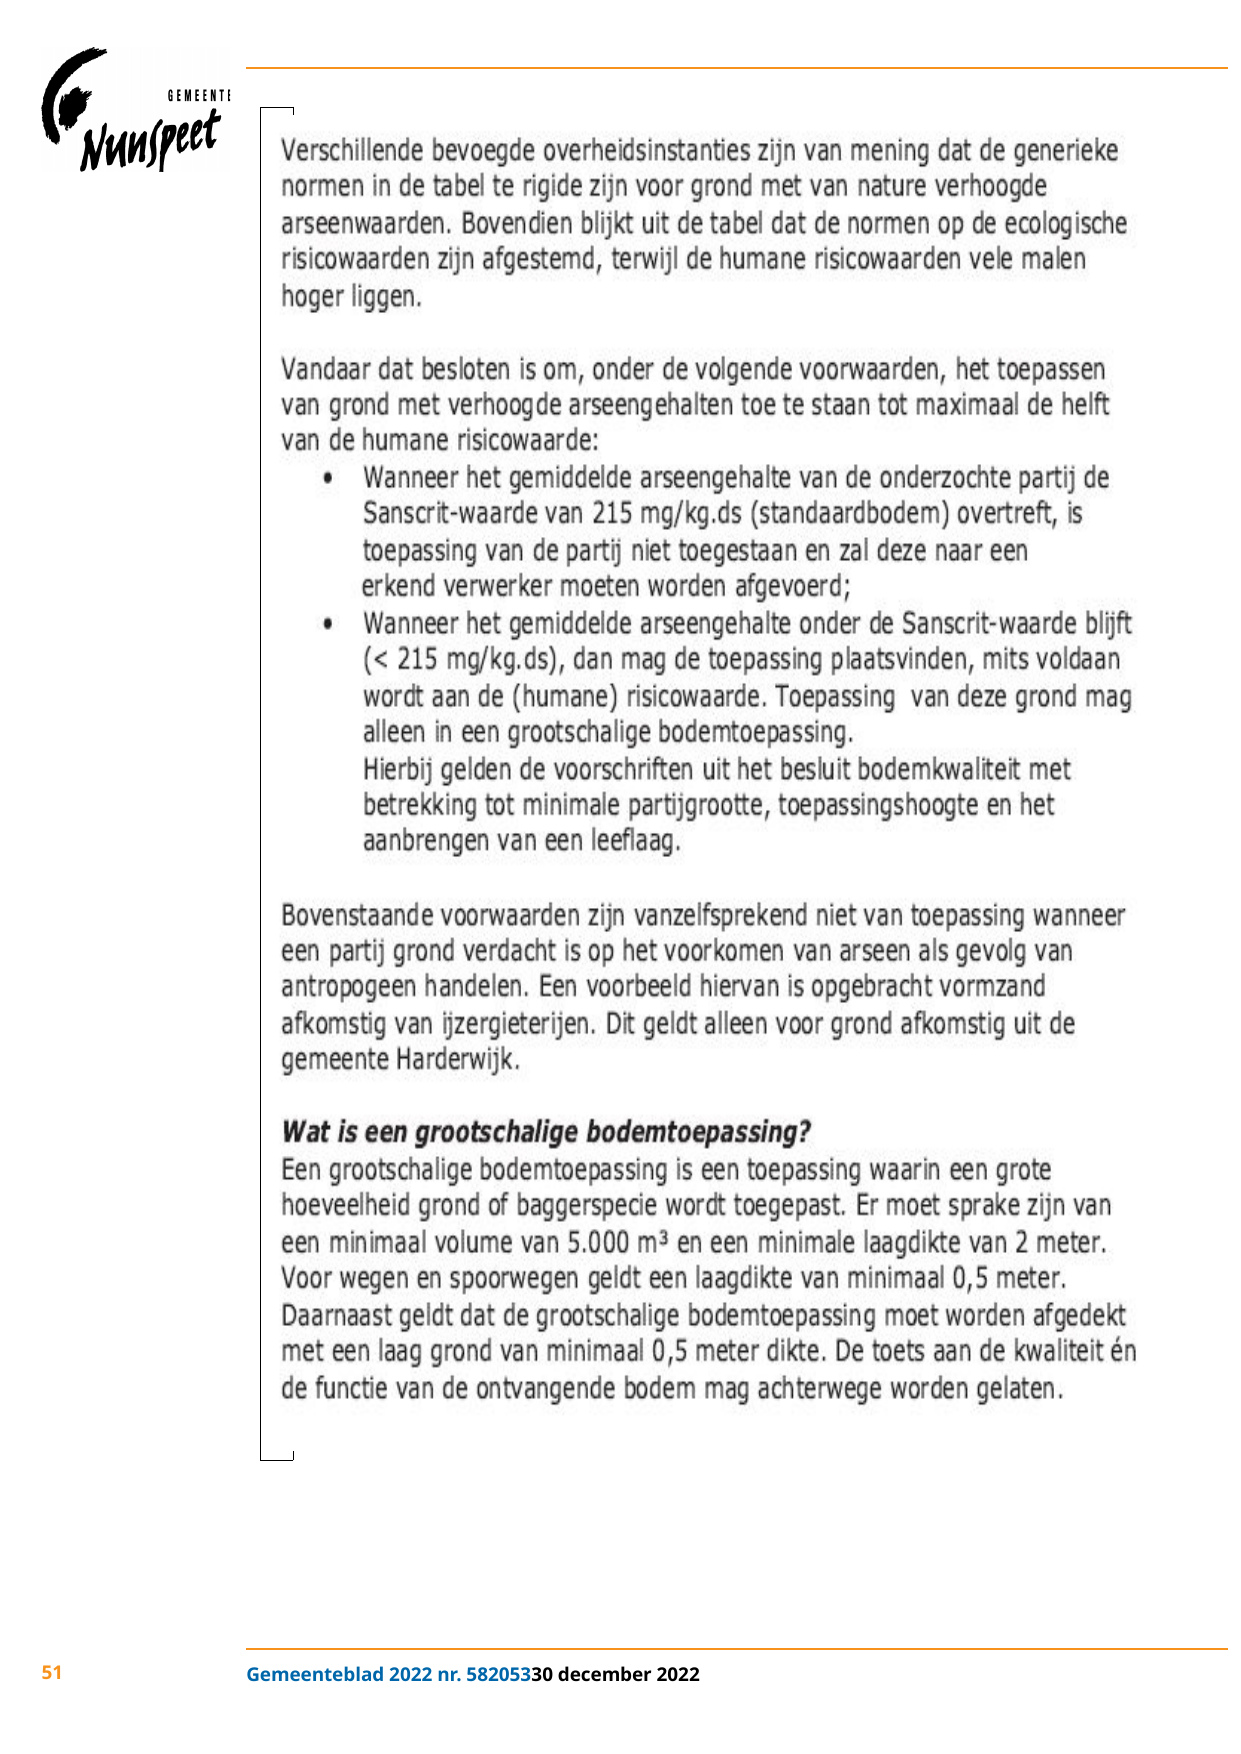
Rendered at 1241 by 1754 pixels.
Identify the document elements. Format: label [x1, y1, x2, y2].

picture [268, 115, 1173, 1451]
picture [41, 47, 231, 172]
